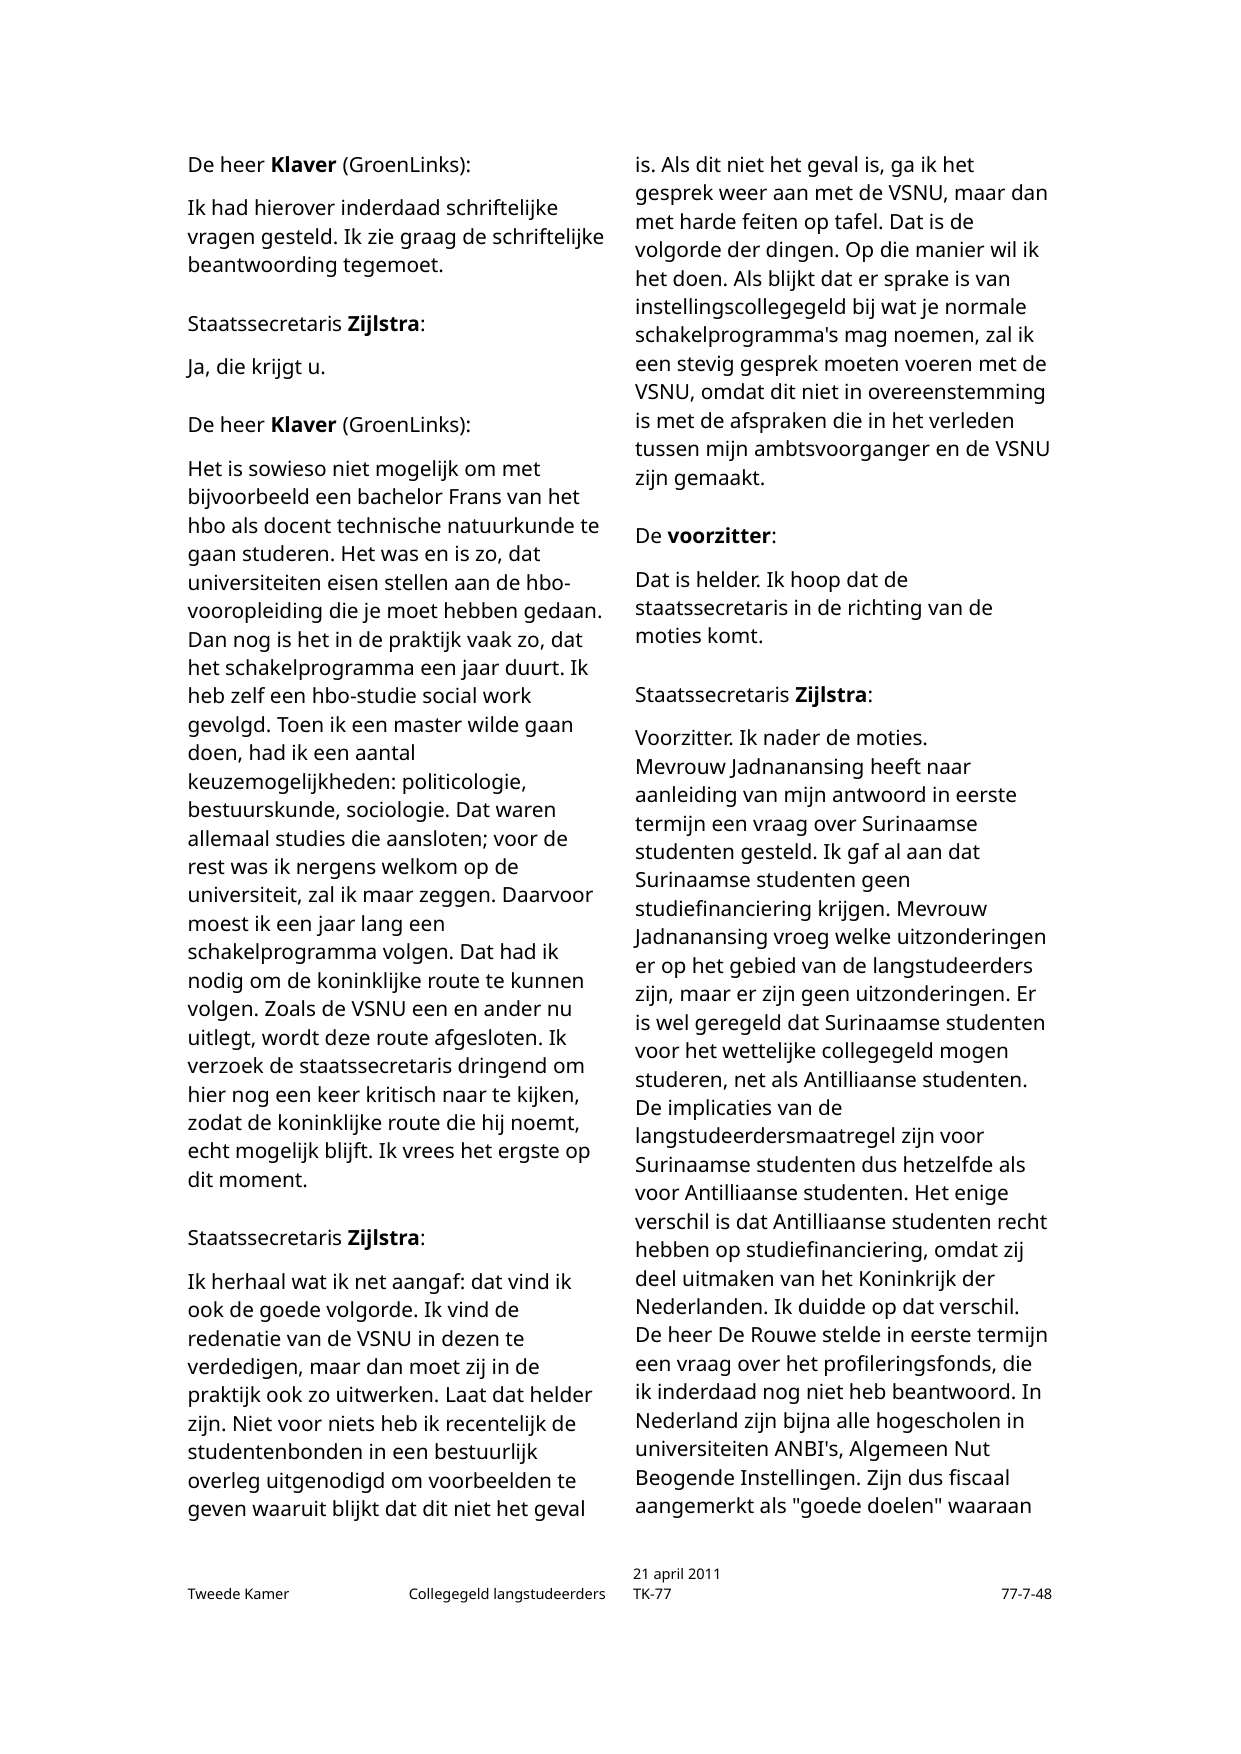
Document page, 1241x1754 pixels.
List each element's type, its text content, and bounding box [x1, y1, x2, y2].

text Mevrouw Jadnanansing heeft naar aanleiding van mijn antwoord in eerste termijn een vraag over Surinaamse studenten gesteld. Ik gaf al aan dat Surinaamse studenten geen studiefinanciering krijgen. Mevrouw Jadnanansing vroeg welke uitzonderingen er op het gebied van de langstudeerders zijn, maar er zijn geen uitzonderingen. Er is wel geregeld dat Surinaamse studenten voor het wettelijke collegegeld mogen studeren, net als Antilliaanse studenten. De implicaties van de langstudeerdersmaatregel zijn voor Surinaamse studenten dus hetzelfde als voor Antilliaanse studenten. Het enige verschil is dat Antilliaanse studenten recht hebben op studiefinanciering, omdat zij deel uitmaken van het Koninkrijk der Nederlanden. Ik duidde op dat verschil. [635, 752, 1053, 1321]
text De heer Klaver (GroenLinks): [187, 150, 605, 178]
text Ik had hierover inderdaad schriftelijke vragen gesteld. Ik zie graag de schriftelijke beantwoording tegemoet. [187, 193, 605, 279]
text is. Als dit niet het geval is, ga ik het gesprek weer aan met de VSNU, maar dan met harde feiten op tafel. Dat is de volgorde der dingen. Op die manier wil ik het doen. Als blijkt dat er sprake is van instellingscollegegeld bij wat je normale schakelprogramma's mag noemen, zal ik een stevig gesprek moeten voeren met de VSNU, omdat dit niet in overeenstemming is met de afspraken die in het verleden tussen mijn ambtsvoorganger en de VSNU zijn gemaakt. [635, 150, 1053, 491]
text Het is sowieso niet mogelijk om met bijvoorbeeld een bachelor Frans van het hbo als docent technische natuurkunde te gaan studeren. Het was en is zo, dat universiteiten eisen stellen aan de hbo-vooropleiding die je moet hebben gedaan. Dan nog is het in de praktijk vaak zo, dat het schakelprogramma een jaar duurt. Ik heb zelf een hbo-studie social work gevolgd. Toen ik een master wilde gaan doen, had ik een aantal keuzemogelijkheden: politicologie, bestuurskunde, sociologie. Dat waren allemaal studies die aansloten; voor de rest was ik nergens welkom op de universiteit, zal ik maar zeggen. Daarvoor moest ik een jaar lang een schakelprogramma volgen. Dat had ik nodig om de koninklijke route te kunnen volgen. Zoals de VSNU een en ander nu uitlegt, wordt deze route afgesloten. Ik verzoek de staatssecretaris dringend om hier nog een keer kritisch naar te kijken, zodat de koninklijke route die hij noemt, echt mogelijk blijft. Ik vrees het ergste op dit moment. [187, 454, 605, 1193]
text De heer De Rouwe stelde in eerste termijn een vraag over het profileringsfonds, die ik inderdaad nog niet heb beantwoord. In Nederland zijn bijna alle hogescholen in universiteiten ANBI's, Algemeen Nut Beogende Instellingen. Zijn dus fiscaal aangemerkt als "goede doelen" waaraan [635, 1321, 1053, 1520]
text Voorzitter. Ik nader de moties. [635, 723, 1053, 752]
text Staatssecretaris Zijlstra: [187, 309, 605, 337]
text De voorzitter: [635, 521, 1053, 550]
text Staatssecretaris Zijlstra: [635, 680, 1053, 708]
text Ik herhaal wat ik net aangaf: dat vind ik ook de goede volgorde. Ik vind de redenatie van de VSNU in dezen te verdedigen, maar dan moet zij in de praktijk ook zo uitwerken. Laat dat helder zijn. Niet voor niets heb ik recentelijk de studentenbonden in een bestuurlijk overleg uitgenodigd om voorbeelden te geven waaruit blijkt dat dit niet het geval [187, 1267, 605, 1523]
text Dat is helder. Ik hoop dat de staatssecretaris in de richting van de moties komt. [635, 565, 1053, 650]
text Staatssecretaris Zijlstra: [187, 1223, 605, 1252]
text Ja, die krijgt u. [187, 352, 605, 381]
text De heer Klaver (GroenLinks): [187, 411, 605, 439]
